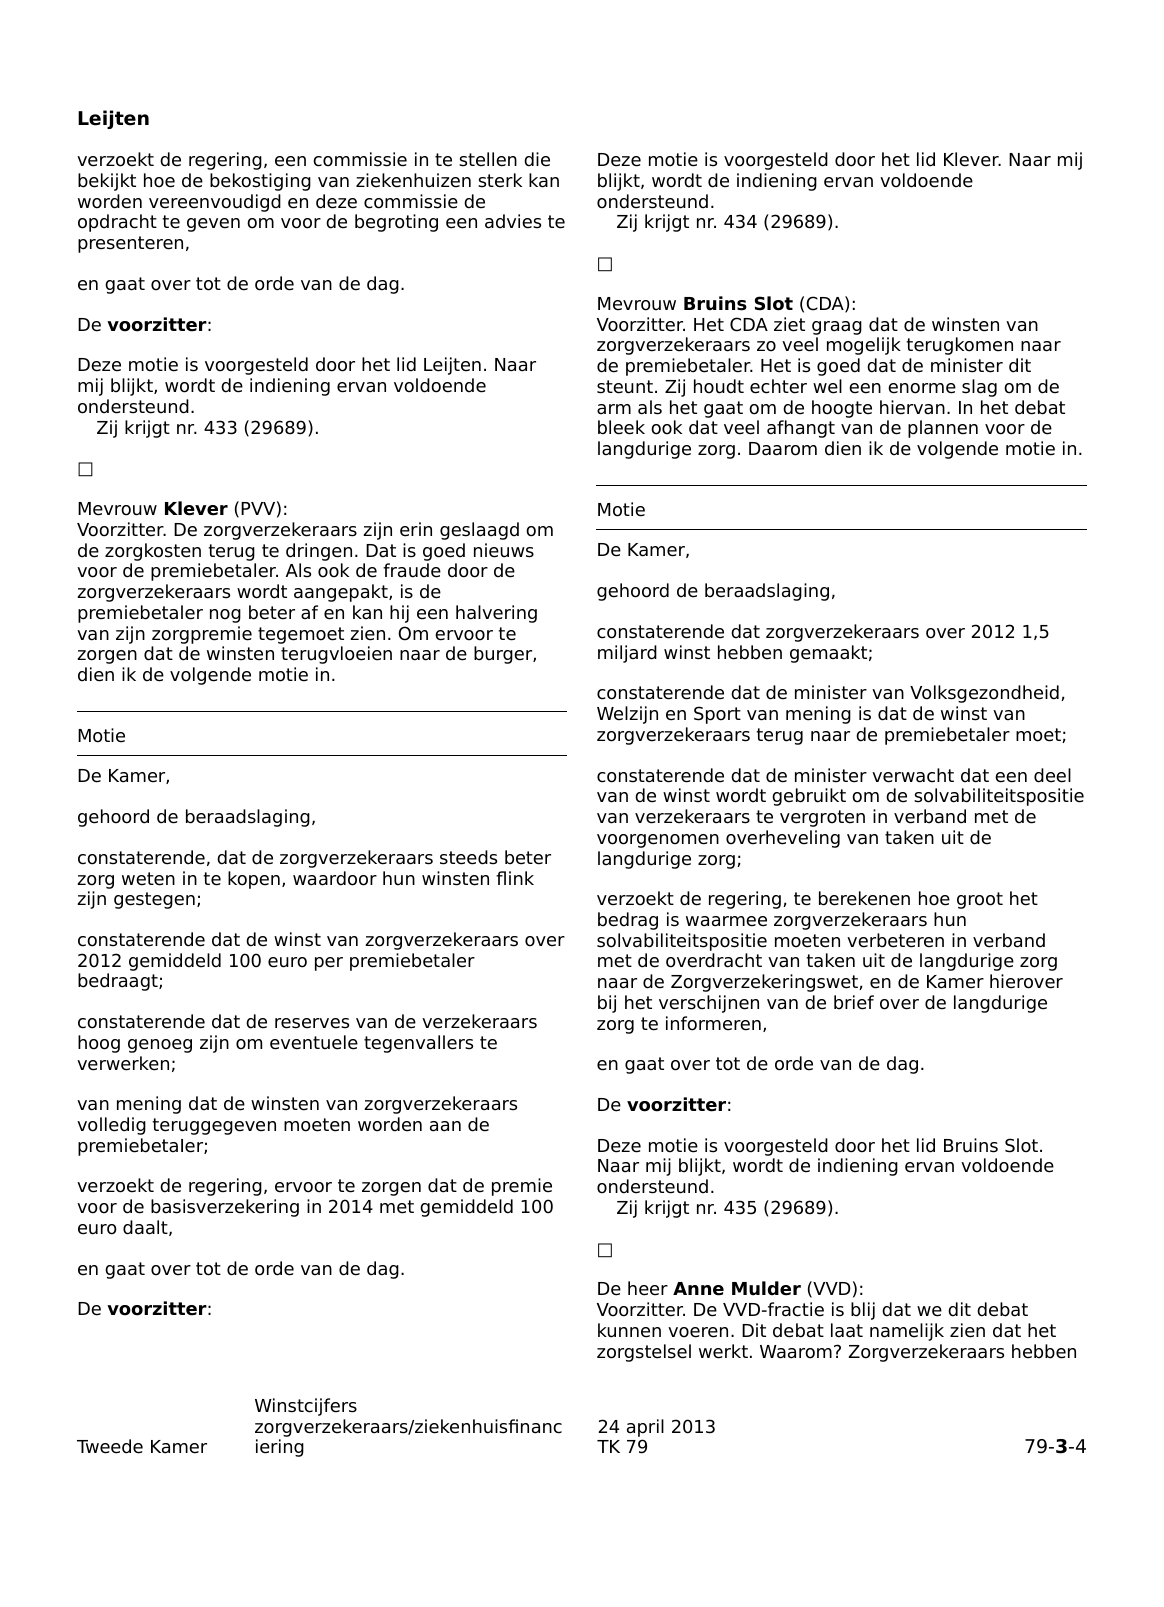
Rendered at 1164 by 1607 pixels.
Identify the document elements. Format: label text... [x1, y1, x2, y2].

text De heer Anne Mulder (VVD): [596, 1279, 1087, 1300]
text gehoord de beraadslaging, [77, 807, 567, 828]
text □ [596, 1238, 1087, 1259]
text constaterende dat de reserves van de verzekeraars hoog genoeg zijn om eventuele tegenvallers te verwerken; [77, 1012, 567, 1074]
text verzoekt de regering, te berekenen hoe groot het bedrag is waarmee zorgverzekeraars hun solvabiliteitspositie moeten verbeteren in verband met de overdracht van taken uit de langdurige zorg naar de Zorgverzekeringswet, en de Kamer hierover bij het verschijnen van de brief over de langdurige zorg te informeren, [596, 889, 1087, 1034]
text gehoord de beraadslaging, [596, 581, 1087, 602]
text en gaat over tot de orde van de dag. [77, 1258, 567, 1279]
text De Kamer, [77, 766, 567, 787]
text verzoekt de regering, een commissie in te stellen die bekijkt hoe de bekostiging van ziekenhuizen sterk kan worden vereenvoudigd en deze commissie de opdracht te geven om voor de begroting een advies te presenteren, [77, 150, 567, 254]
text □ [596, 253, 1087, 274]
text Zij krijgt nr. 434 (29689). [596, 212, 1087, 233]
text Deze motie is voorgesteld door het lid Leijten. Naar mij blijkt, wordt de indiening ervan voldoende ondersteund. [77, 355, 567, 417]
text De voorzitter: [596, 1095, 1087, 1116]
text De Kamer, [596, 540, 1087, 561]
text Voorzitter. Het CDA ziet graag dat de winsten van zorgverzekeraars zo veel mogelijk terugkomen naar de premiebetaler. Het is goed dat de minister dit steunt. Zij houdt echter wel een enorme slag om de arm als het gaat om de hoogte hiervan. In het debat bleek ook dat veel afhangt van de plannen voor de langdurige zorg. Daarom dien ik de volgende motie in. [596, 314, 1087, 460]
text Mevrouw Klever (PVV): [77, 499, 567, 520]
text Zij krijgt nr. 433 (29689). [77, 417, 567, 438]
text van mening dat de winsten van zorgverzekeraars volledig teruggegeven moeten worden aan de premiebetaIer; [77, 1094, 567, 1156]
text Zij krijgt nr. 435 (29689). [596, 1198, 1087, 1218]
text constaterende dat de minister verwacht dat een deel van de winst wordt gebruikt om de solvabiliteitspositie van verzekeraars te vergroten in verband met de voorgenomen overheveling van taken uit de langdurige zorg; [596, 765, 1087, 869]
text en gaat over tot de orde van de dag. [77, 274, 567, 294]
text Mevrouw Bruins Slot (CDA): [596, 294, 1087, 314]
text constaterende dat de winst van zorgverzekeraars over 2012 gemiddeld 100 euro per premiebetaler bedraagt; [77, 930, 567, 992]
text Deze motie is voorgesteld door het lid Bruins Slot. Naar mij blijkt, wordt de indiening ervan voldoende ondersteund. [596, 1136, 1087, 1198]
text constaterende dat zorgverzekeraars over 2012 1,5 miljard winst hebben gemaakt; [596, 622, 1087, 663]
text constaterende dat de minister van Volksgezondheid, Welzijn en Sport van mening is dat de winst van zorgverzekeraars terug naar de premiebetaler moet; [596, 683, 1087, 745]
text Voorzitter. De zorgverzekeraars zijn erin geslaagd om de zorgkosten terug te dringen. Dat is goed nieuws voor de premiebetaler. Als ook de fraude door de zorgverzekeraars wordt aangepakt, is de premiebetaler nog beter af en kan hij een halvering van zijn zorgpremie tegemoet zien. Om ervoor te zorgen dat de winsten terugvloeien naar de burger, dien ik de volgende motie in. [77, 520, 567, 686]
text □ [77, 458, 567, 479]
text en gaat over tot de orde van de dag. [596, 1054, 1087, 1075]
text Deze motie is voorgesteld door het lid Klever. Naar mij blijkt, wordt de indiening ervan voldoende ondersteund. [596, 150, 1087, 212]
text Motie [596, 499, 1087, 520]
text Voorzitter. De VVD-fractie is blij dat we dit debat kunnen voeren. Dit debat laat namelijk zien dat het zorgstelsel werkt. Waarom? Zorgverzekeraars hebben [596, 1300, 1087, 1362]
text De voorzitter: [77, 314, 567, 335]
text Motie [77, 725, 567, 746]
text constaterende, dat de zorgverzekeraars steeds beter zorg weten in te kopen, waardoor hun winsten flink zijn gestegen; [77, 848, 567, 910]
text De voorzitter: [77, 1299, 567, 1320]
text verzoekt de regering, ervoor te zorgen dat de premie voor de basisverzekering in 2014 met gemiddeld 100 euro daalt, [77, 1176, 567, 1238]
